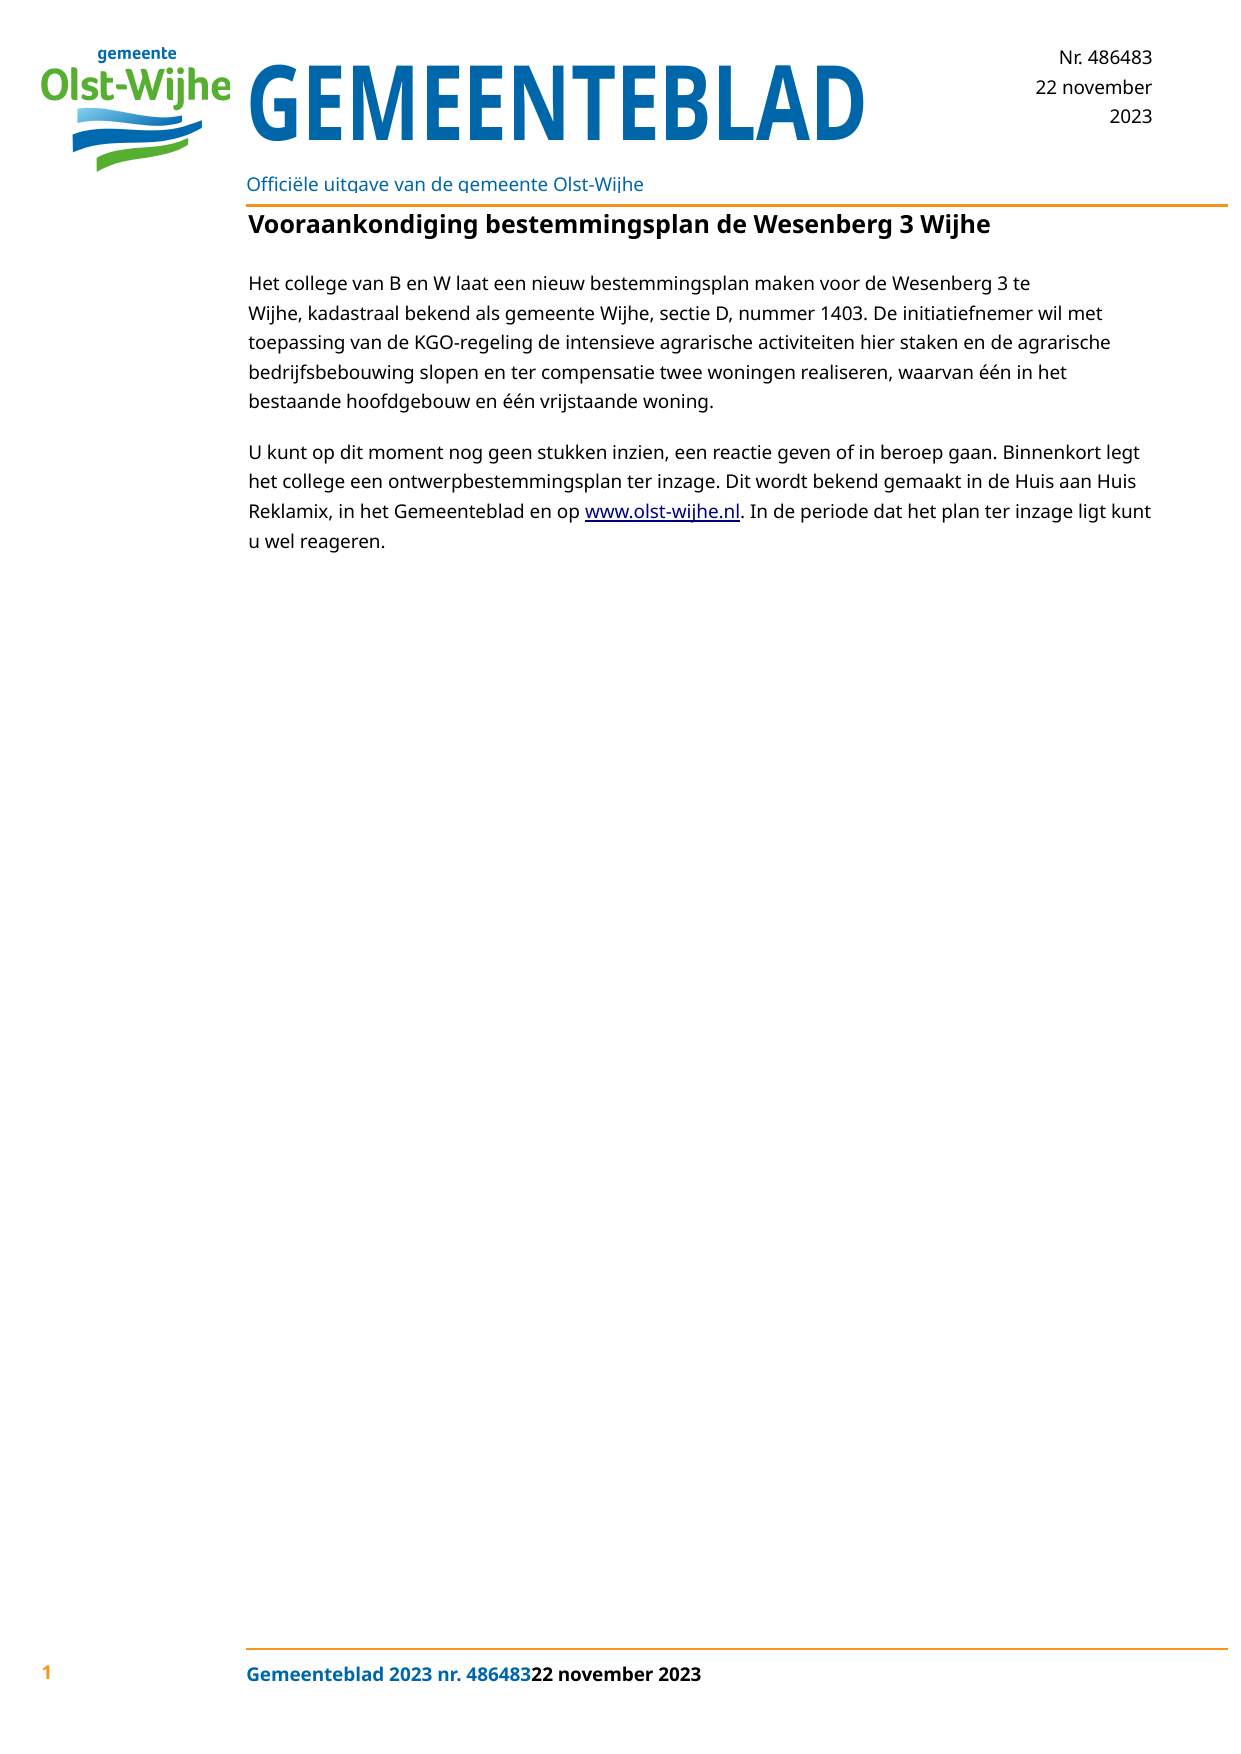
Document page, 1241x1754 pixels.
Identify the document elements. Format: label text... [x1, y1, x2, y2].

text U kunt op dit moment nog geen stukken inzien, een reactie geven of in beroep gaan. Binnenkort legt het college een ontwerpbestemmingsplan ter inzage. Dit wordt bekend gemaakt in de Huis aan Huis Reklamix, in het Gemeenteblad en op www.olst-wijhe.nl. In de periode dat het plan ter inzage ligt kunt u wel reageren. [248, 439, 1152, 553]
text Vooraankondiging bestemmingsplan de Wesenberg 3 Wijhe [248, 207, 1152, 241]
picture [41, 47, 231, 172]
text Het college van B en W laat een nieuw bestemmingsplan maken voor de Wesenberg 3 te Wijhe, kadastraal bekend als gemeente Wijhe, sectie D, nummer 1403. De initiatiefnemer wil met toepassing van de KGO-regeling de intensieve agrarische activiteiten hier staken en de agrarische bedrijfsbebouwing slopen en ter compensatie twee woningen realiseren, waarvan één in het bestaande hoofdgebouw en één vrijstaande woning. [248, 270, 1152, 414]
